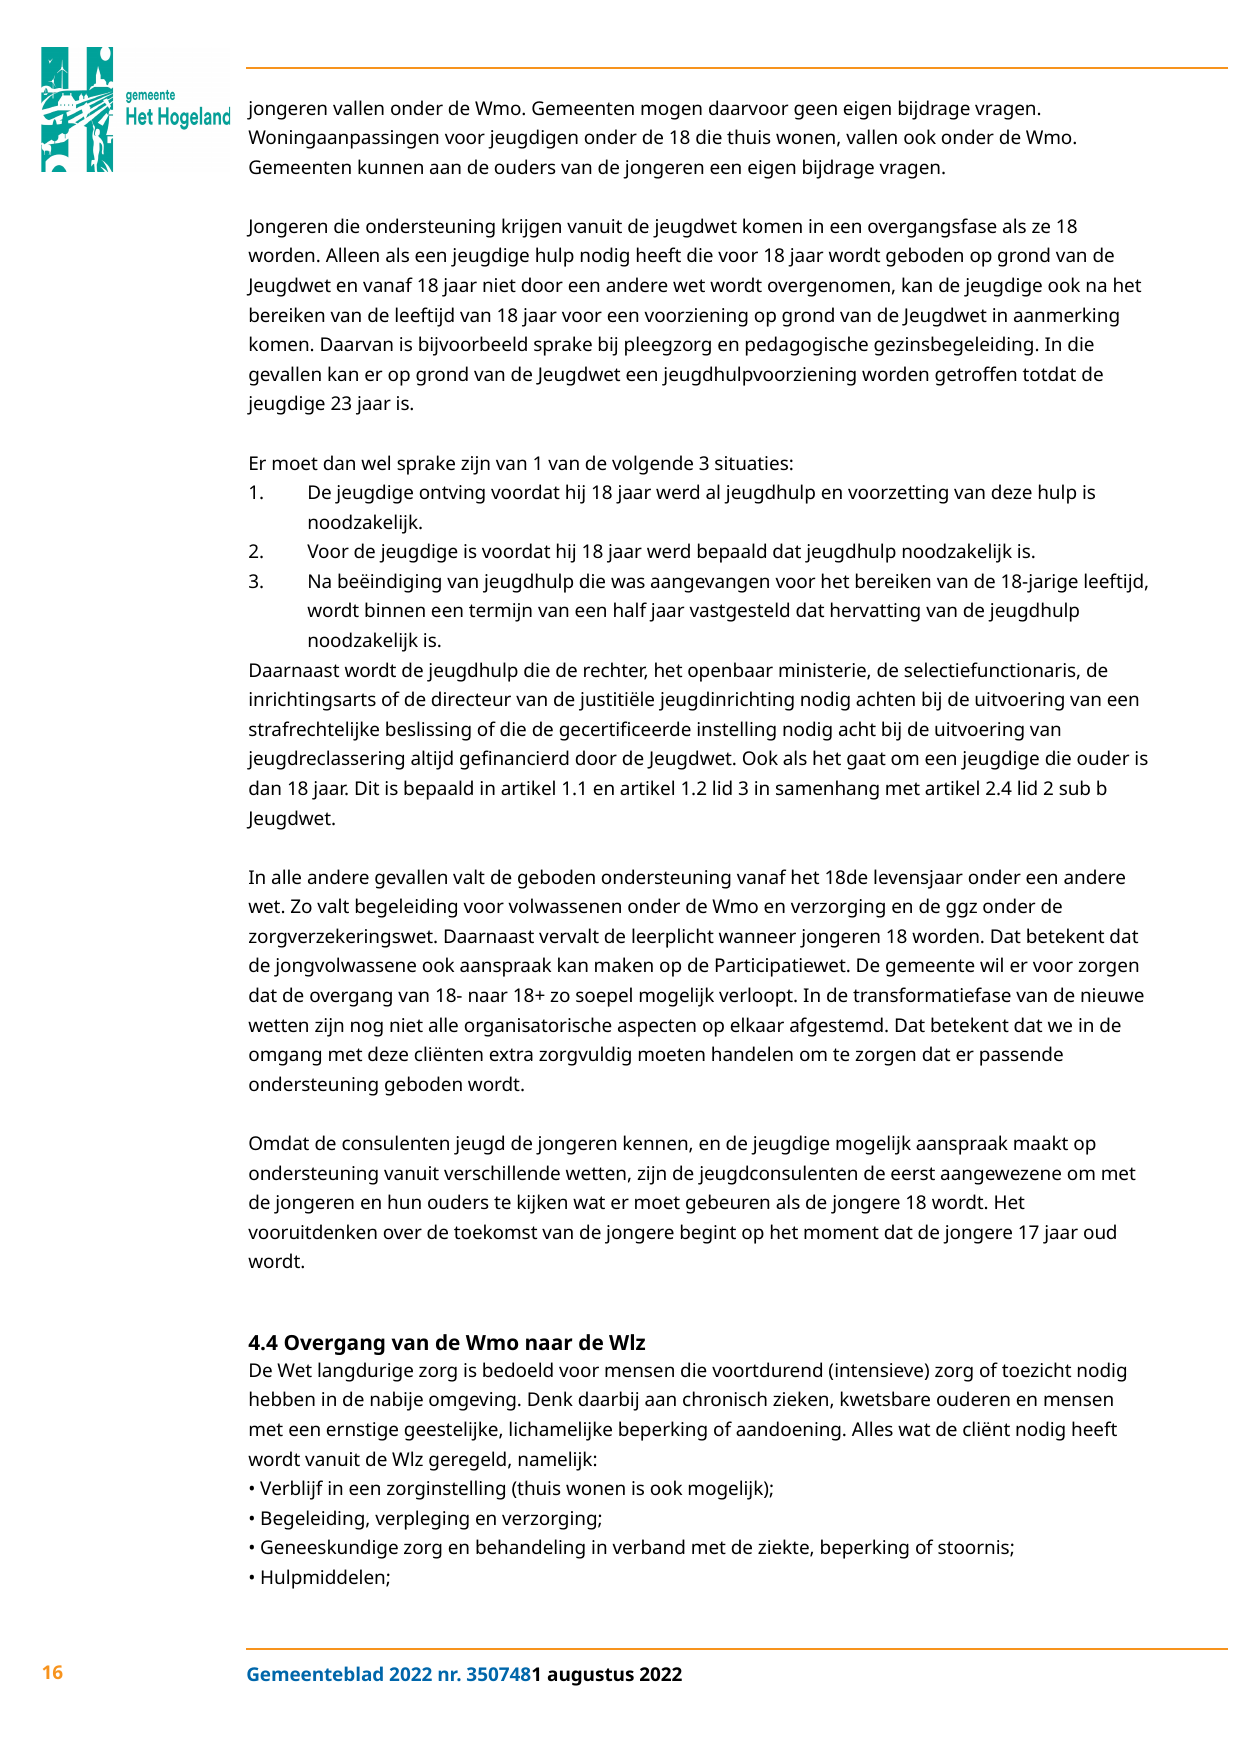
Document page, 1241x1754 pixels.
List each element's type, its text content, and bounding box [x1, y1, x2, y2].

text • Geneeskundige zorg en behandeling in verband met de ziekte, beperking of stoornis; [248, 1534, 1152, 1560]
text • Begeleiding, verpleging en verzorging; [248, 1505, 1152, 1531]
picture [41, 47, 231, 172]
list De jeugdige ontving voordat hij 18 jaar werd al jeugdhulp en voorzetting van deze hulp is noodzakelijk. [248, 479, 1152, 535]
text Er moet dan wel sprake zijn van 1 van de volgende 3 situaties: [248, 450, 1152, 476]
text • Hulpmiddelen; [248, 1564, 1152, 1590]
text In alle andere gevallen valt de geboden ondersteuning vanaf het 18de levensjaar onder een andere wet. Zo valt begeleiding voor volwassenen onder de Wmo en verzorging en de ggz onder de zorgverzekeringswet. Daarnaast vervalt de leerplicht wanneer jongeren 18 worden. Dat betekent dat de jongvolwassene ook aanspraak kan maken op de Participatiewet. De gemeente wil er voor zorgen dat de overgang van 18- naar 18+ zo soepel mogelijk verloopt. In de transformatiefase van de nieuwe wetten zijn nog niet alle organisatorische aspecten op elkaar afgestemd. Dat betekent dat we in de omgang met deze cliënten extra zorgvuldig moeten handelen om te zorgen dat er passende ondersteuning geboden wordt. [248, 864, 1152, 1097]
text Omdat de consulenten jeugd de jongeren kennen, en de jeugdige mogelijk aanspraak maakt op ondersteuning vanuit verschillende wetten, zijn de jeugdconsulenten de eerst aangewezene om met de jongeren en hun ouders te kijken wat er moet gebeuren als de jongere 18 wordt. Het vooruitdenken over de toekomst van de jongere begint op het moment dat de jongere 17 jaar oud wordt. [248, 1130, 1152, 1274]
text • Verblijf in een zorginstelling (thuis wonen is ook mogelijk); [248, 1475, 1152, 1501]
text De Wet langdurige zorg is bedoeld voor mensen die voortdurend (intensieve) zorg of toezicht nodig hebben in de nabije omgeving. Denk daarbij aan chronisch zieken, kwetsbare ouderen en mensen met een ernstige geestelijke, lichamelijke beperking of aandoening. Alles wat de cliënt nodig heeft wordt vanuit de Wlz geregeld, namelijk: [248, 1357, 1152, 1471]
list Na beëindiging van jeugdhulp die was aangevangen voor het bereiken van de 18-jarige leeftijd, wordt binnen een termijn van een half jaar vastgesteld dat hervatting van de jeugdhulp noodzakelijk is. [248, 568, 1152, 653]
text Jongeren die ondersteuning krijgen vanuit de jeugdwet komen in een overgangsfase als ze 18 worden. Alleen als een jeugdige hulp nodig heeft die voor 18 jaar wordt geboden op grond van de Jeugdwet en vanaf 18 jaar niet door een andere wet wordt overgenomen, kan de jeugdige ook na het bereiken van de leeftijd van 18 jaar voor een voorziening op grond van de Jeugdwet in aanmerking komen. Daarvan is bijvoorbeeld sprake bij pleegzorg en pedagogische gezinsbegeleiding. In die gevallen kan er op grond van de Jeugdwet een jeugdhulpvoorziening worden getroffen totdat de jeugdige 23 jaar is. [248, 213, 1152, 416]
list Voor de jeugdige is voordat hij 18 jaar werd bepaald dat jeugdhulp noodzakelijk is. [248, 538, 1152, 564]
text 4.4 Overgang van de Wmo naar de Wlz [248, 1328, 1152, 1357]
text Daarnaast wordt de jeugdhulp die de rechter, het openbaar ministerie, de selectiefunctionaris, de inrichtingsarts of de directeur van de justitiële jeugdinrichting nodig achten bij de uitvoering van een strafrechtelijke beslissing of die de gecertificeerde instelling nodig acht bij de uitvoering van jeugdreclassering altijd gefinancierd door de Jeugdwet. Ook als het gaat om een jeugdige die ouder is dan 18 jaar. Dit is bepaald in artikel 1.1 en artikel 1.2 lid 3 in samenhang met artikel 2.4 lid 2 sub b Jeugdwet. [248, 657, 1152, 831]
text jongeren vallen onder de Wmo. Gemeenten mogen daarvoor geen eigen bijdrage vragen. Woningaanpassingen voor jeugdigen onder de 18 die thuis wonen, vallen ook onder de Wmo. Gemeenten kunnen aan de ouders van de jongeren een eigen bijdrage vragen. [248, 95, 1152, 180]
